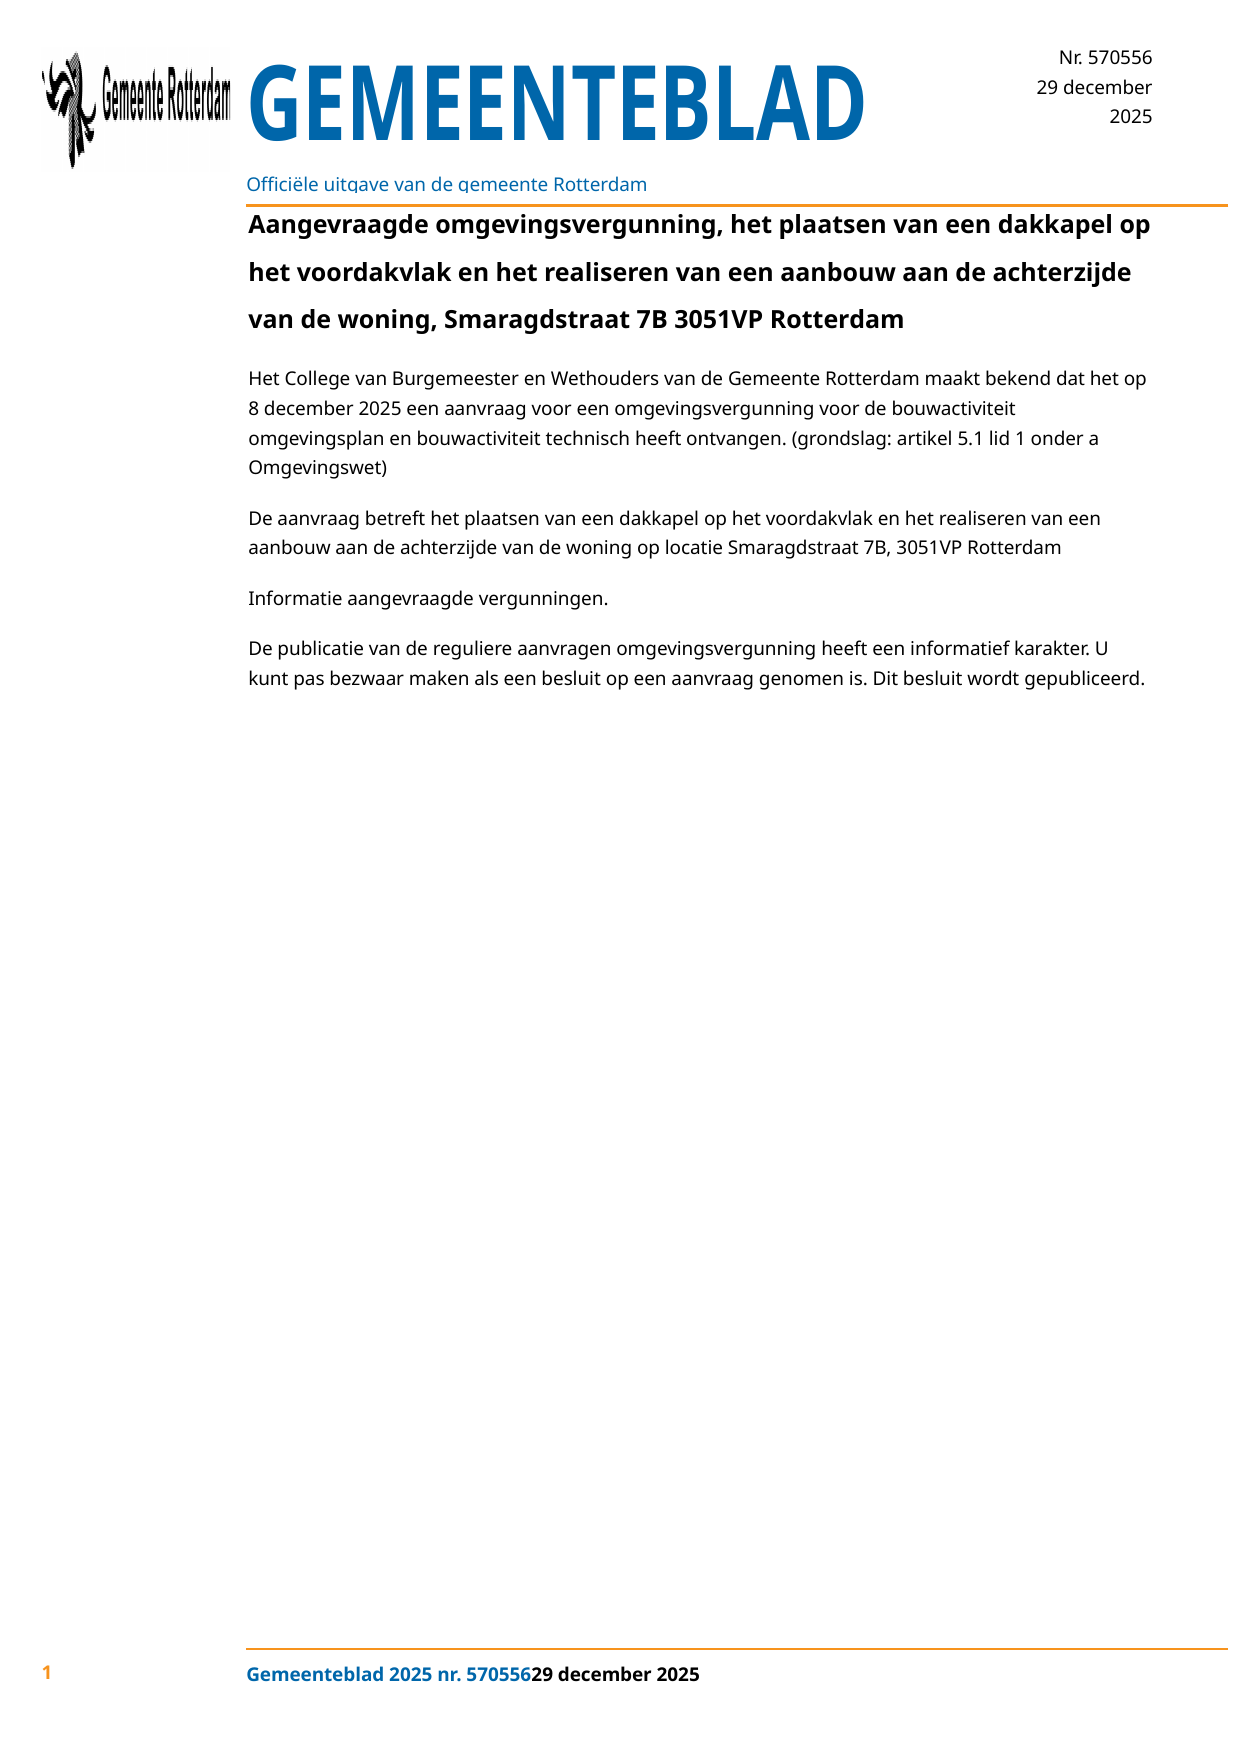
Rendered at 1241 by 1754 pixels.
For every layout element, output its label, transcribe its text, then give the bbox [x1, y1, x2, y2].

text Het College van Burgemeester en Wethouders van de Gemeente Rotterdam maakt bekend dat het op 8 december 2025 een aanvraag voor een omgevingsvergunning voor de bouwactiviteit omgevingsplan en bouwactiviteit technisch heeft ontvangen. (grondslag: artikel 5.1 lid 1 onder a Omgevingswet) [248, 366, 1152, 480]
text Aangevraagde omgevingsvergunning, het plaatsen van een dakkapel op het voordakvlak en het realiseren van een aanbouw aan de achterzijde van de woning, Smaragdstraat 7B 3051VP Rotterdam [248, 207, 1152, 336]
text De publicatie van de reguliere aanvragen omgevingsvergunning heeft een informatief karakter. U kunt pas bezwaar maken als een besluit op een aanvraag genomen is. Dit besluit wordt gepubliceerd. [248, 635, 1152, 690]
text Informatie aangevraagde vergunningen. [248, 585, 1152, 610]
text De aanvraag betreft het plaatsen van een dakkapel op het voordakvlak en het realiseren van een aanbouw aan de achterzijde van de woning op locatie Smaragdstraat 7B, 3051VP Rotterdam [248, 505, 1152, 560]
picture [41, 47, 231, 172]
